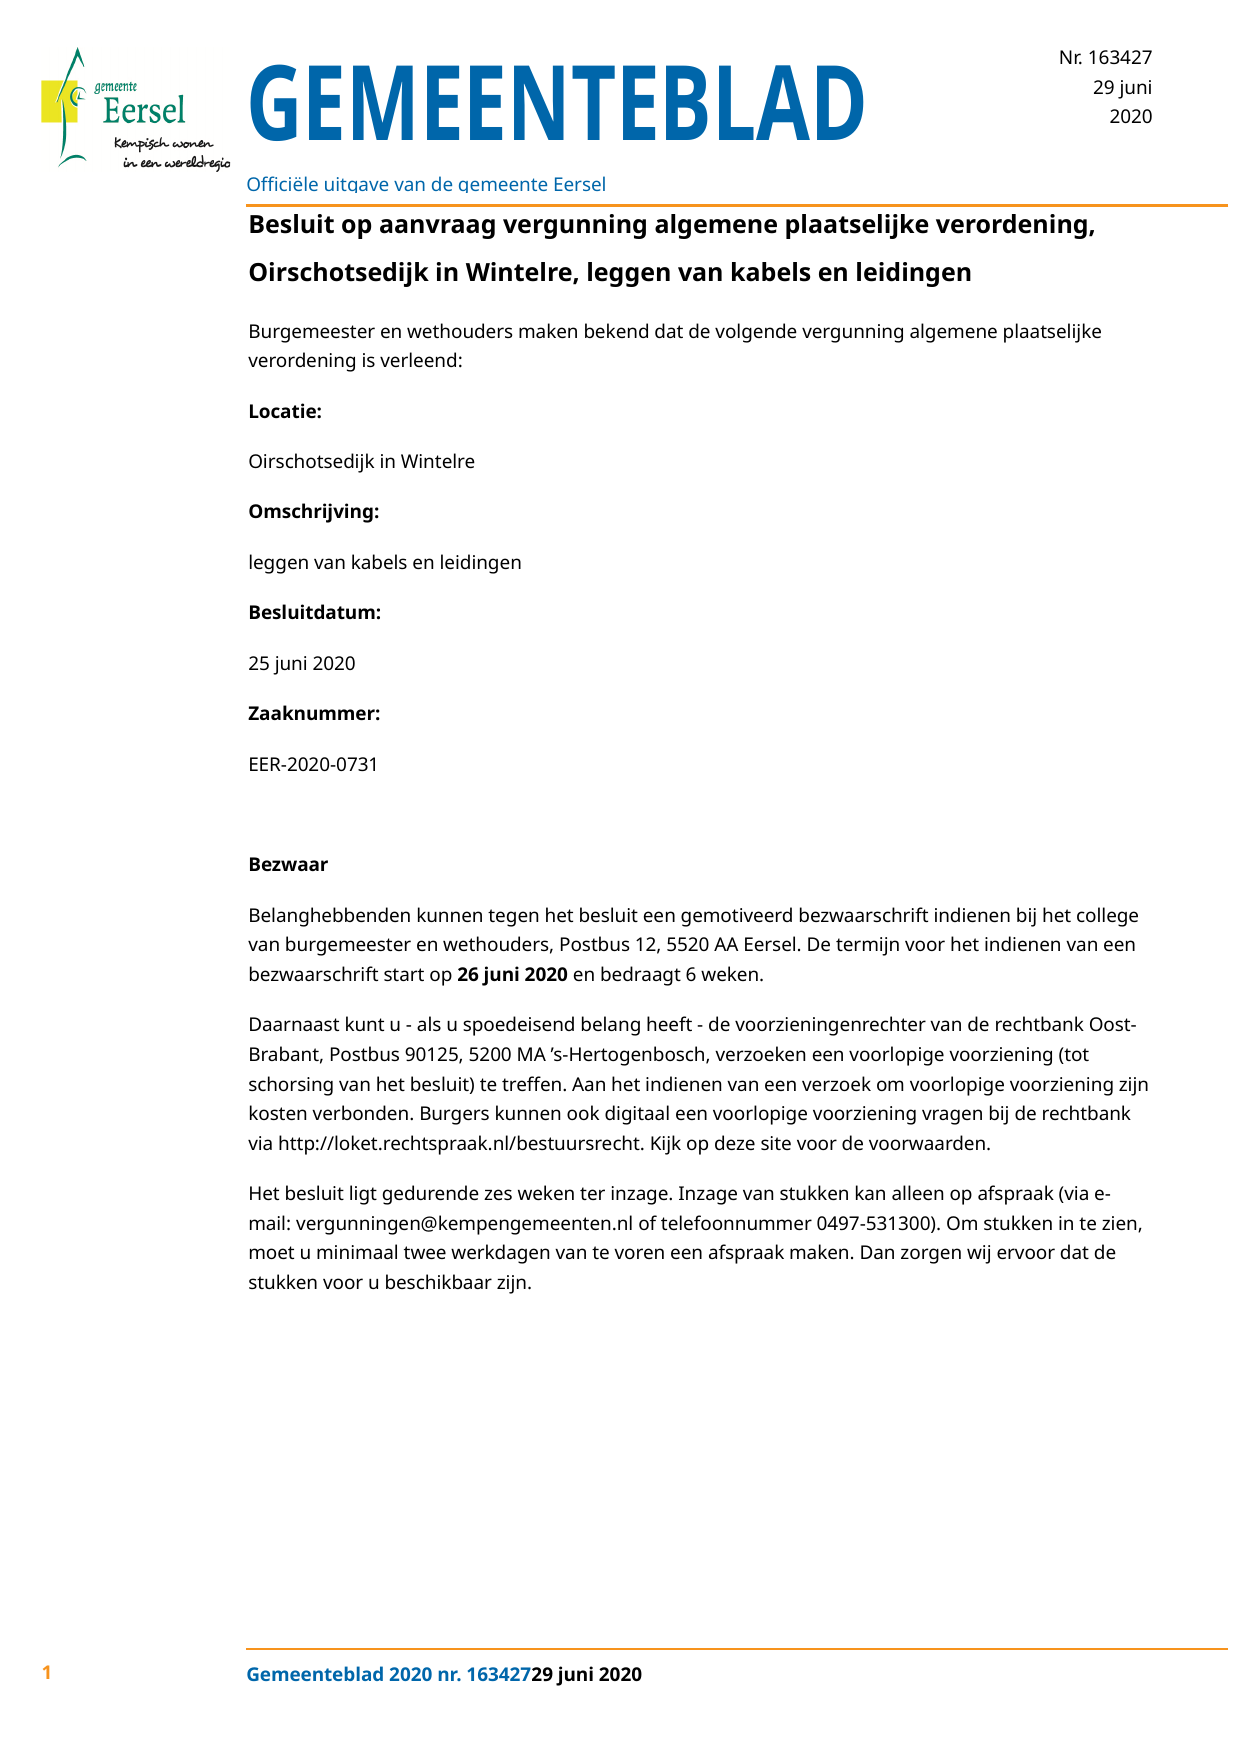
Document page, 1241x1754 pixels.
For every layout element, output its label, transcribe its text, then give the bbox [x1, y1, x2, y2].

text Oirschotsedijk in Wintelre [248, 448, 1152, 474]
text Besluit op aanvraag vergunning algemene plaatselijke verordening, Oirschotsedijk in Wintelre, leggen van kabels en leidingen [248, 207, 1152, 288]
text 25 juni 2020 [248, 650, 1152, 676]
text Omschrijving: [248, 499, 1152, 524]
text Bezwaar [248, 852, 1152, 877]
text Besluitdatum: [248, 599, 1152, 625]
text Zaaknummer: [248, 700, 1152, 726]
text Daarnaast kunt u - als u spoedeisend belang heeft - de voorzieningenrechter van de rechtbank Oost-Brabant, Postbus 90125, 5200 MA ’s-Hertogenbosch, verzoeken een voorlopige voorziening (tot schorsing van het besluit) te treffen. Aan het indienen van een verzoek om voorlopige voorziening zijn kosten verbonden. Burgers kunnen ook digitaal een voorlopige voorziening vragen bij de rechtbank via http://loket.rechtspraak.nl/bestuursrecht. Kijk op deze site voor de voorwaarden. [248, 1012, 1152, 1156]
text Het besluit ligt gedurende zes weken ter inzage. Inzage van stukken kan alleen op afspraak (via e-mail: vergunningen@kempengemeenten.nl of telefoonnummer 0497-531300). Om stukken in te zien, moet u minimaal twee werkdagen van te voren een afspraak maken. Dan zorgen wij ervoor dat de stukken voor u beschikbaar zijn. [248, 1180, 1152, 1295]
text EER-2020-0731 [248, 751, 1152, 777]
text Burgemeester en wethouders maken bekend dat de volgende vergunning algemene plaatselijke verordening is verleend: [248, 318, 1152, 373]
text leggen van kabels en leidingen [248, 549, 1152, 575]
picture [41, 47, 231, 172]
text Locatie: [248, 398, 1152, 424]
text Belanghebbenden kunnen tegen het besluit een gemotiveerd bezwaarschrift indienen bij het college van burgemeester en wethouders, Postbus 12, 5520 AA Eersel. De termijn voor het indienen van een bezwaarschrift start op 26 juni 2020 en bedraagt 6 weken. [248, 902, 1152, 987]
